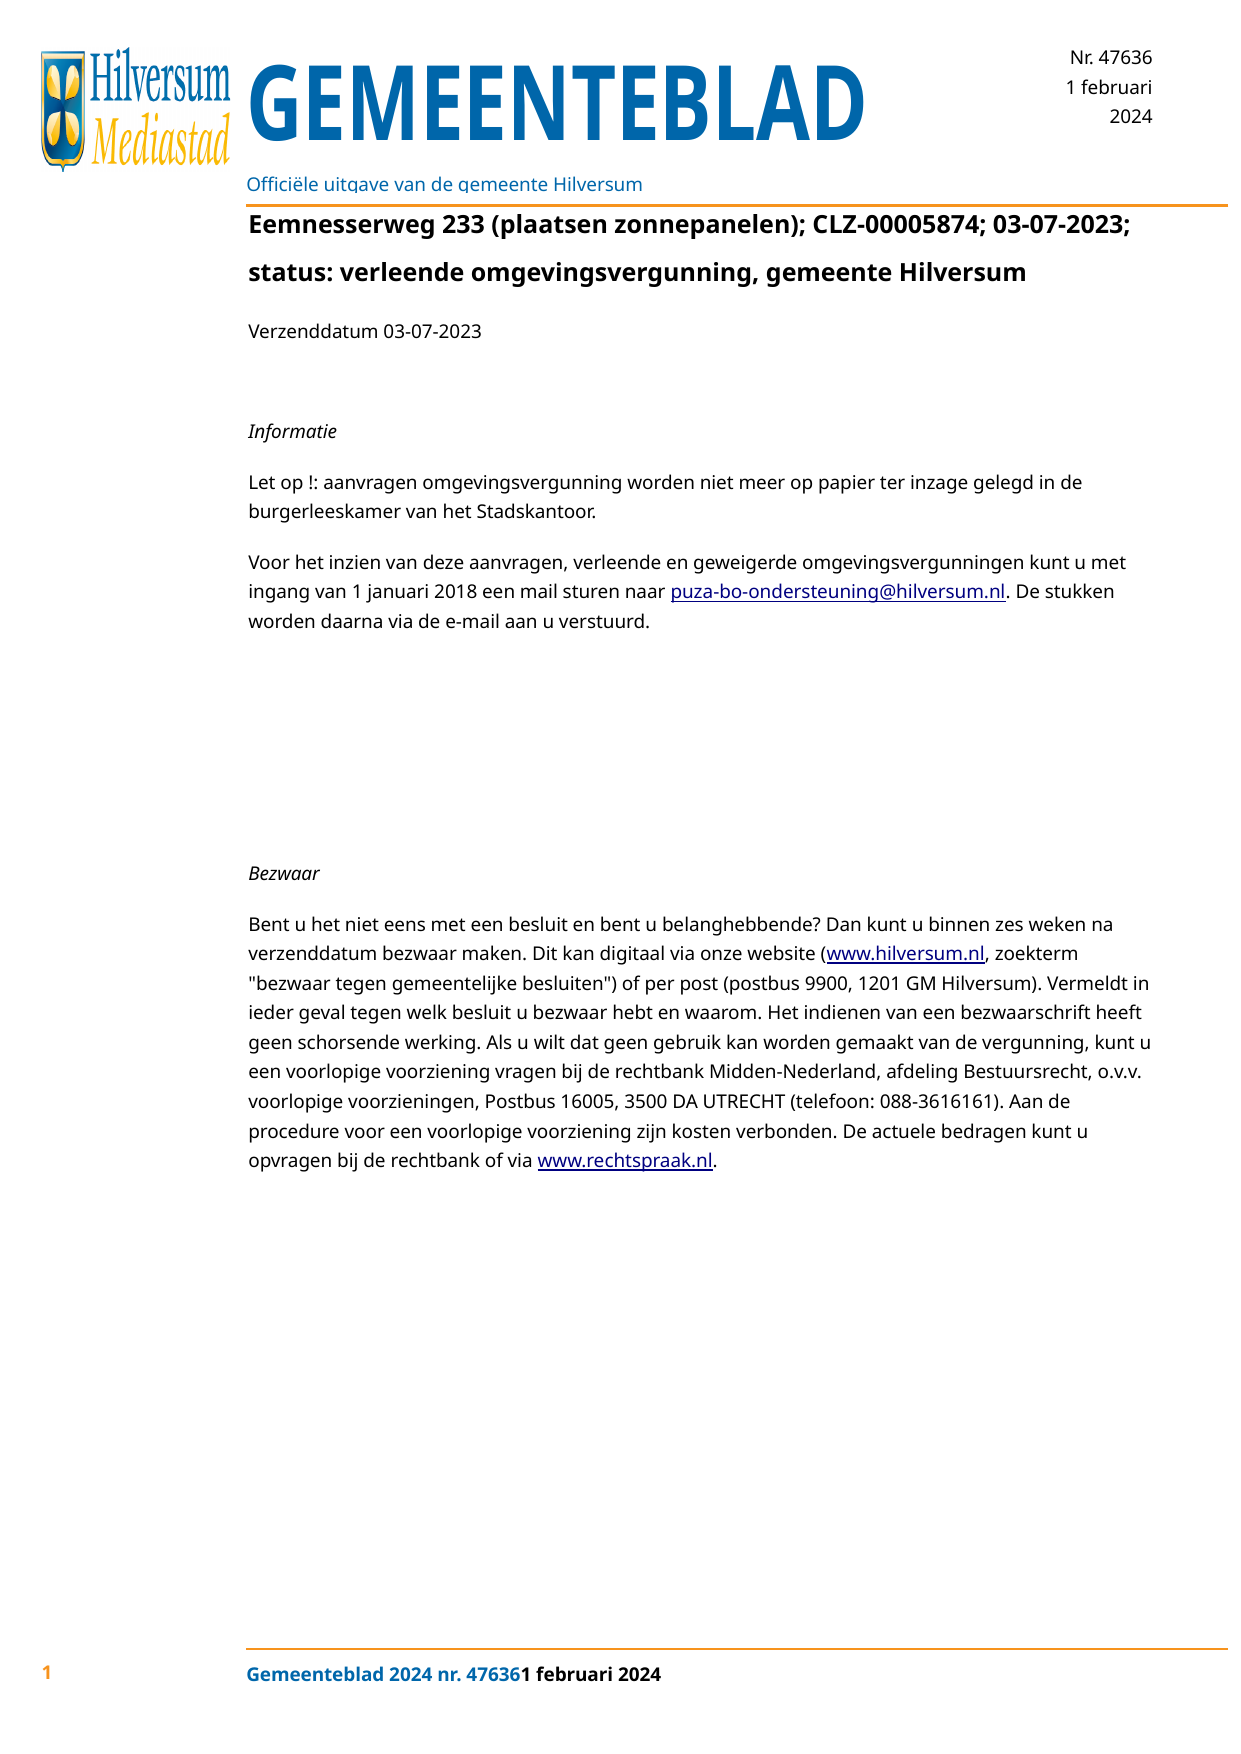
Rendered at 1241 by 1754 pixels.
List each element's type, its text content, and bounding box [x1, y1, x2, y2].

text Verzenddatum 03-07-2023 [248, 318, 1152, 344]
picture [41, 47, 231, 172]
text Informatie [248, 419, 1152, 444]
text Bent u het niet eens met een besluit en bent u belanghebbende? Dan kunt u binnen zes weken na verzenddatum bezwaar maken. Dit kan digitaal via onze website (www.hilversum.nl, zoekterm "bezwaar tegen gemeentelijke besluiten") of per post (postbus 9900, 1201 GM Hilversum). Vermeldt in ieder geval tegen welk besluit u bezwaar hebt en waarom. Het indienen van een bezwaarschrift heeft geen schorsende werking. Als u wilt dat geen gebruik kan worden gemaakt van de vergunning, kunt u een voorlopige voorziening vragen bij de rechtbank Midden-Nederland, afdeling Bestuursrecht, o.v.v. voorlopige voorzieningen, Postbus 16005, 3500 DA UTRECHT (telefoon: 088-3616161). Aan de procedure voor een voorlopige voorziening zijn kosten verbonden. De actuele bedragen kunt u opvragen bij de rechtbank of via www.rechtspraak.nl. [248, 911, 1152, 1173]
text Bezwaar [248, 860, 1152, 886]
text Voor het inzien van deze aanvragen, verleende en geweigerde omgevingsvergunningen kunt u met ingang van 1 januari 2018 een mail sturen naar puza-bo-ondersteuning@hilversum.nl. De stukken worden daarna via de e-mail aan u verstuurd. [248, 549, 1152, 634]
text Eemnesserweg 233 (plaatsen zonnepanelen); CLZ-00005874; 03-07-2023; status: verleende omgevingsvergunning, gemeente Hilversum [248, 207, 1152, 288]
text Let op !: aanvragen omgevingsvergunning worden niet meer op papier ter inzage gelegd in de burgerleeskamer van het Stadskantoor. [248, 469, 1152, 524]
